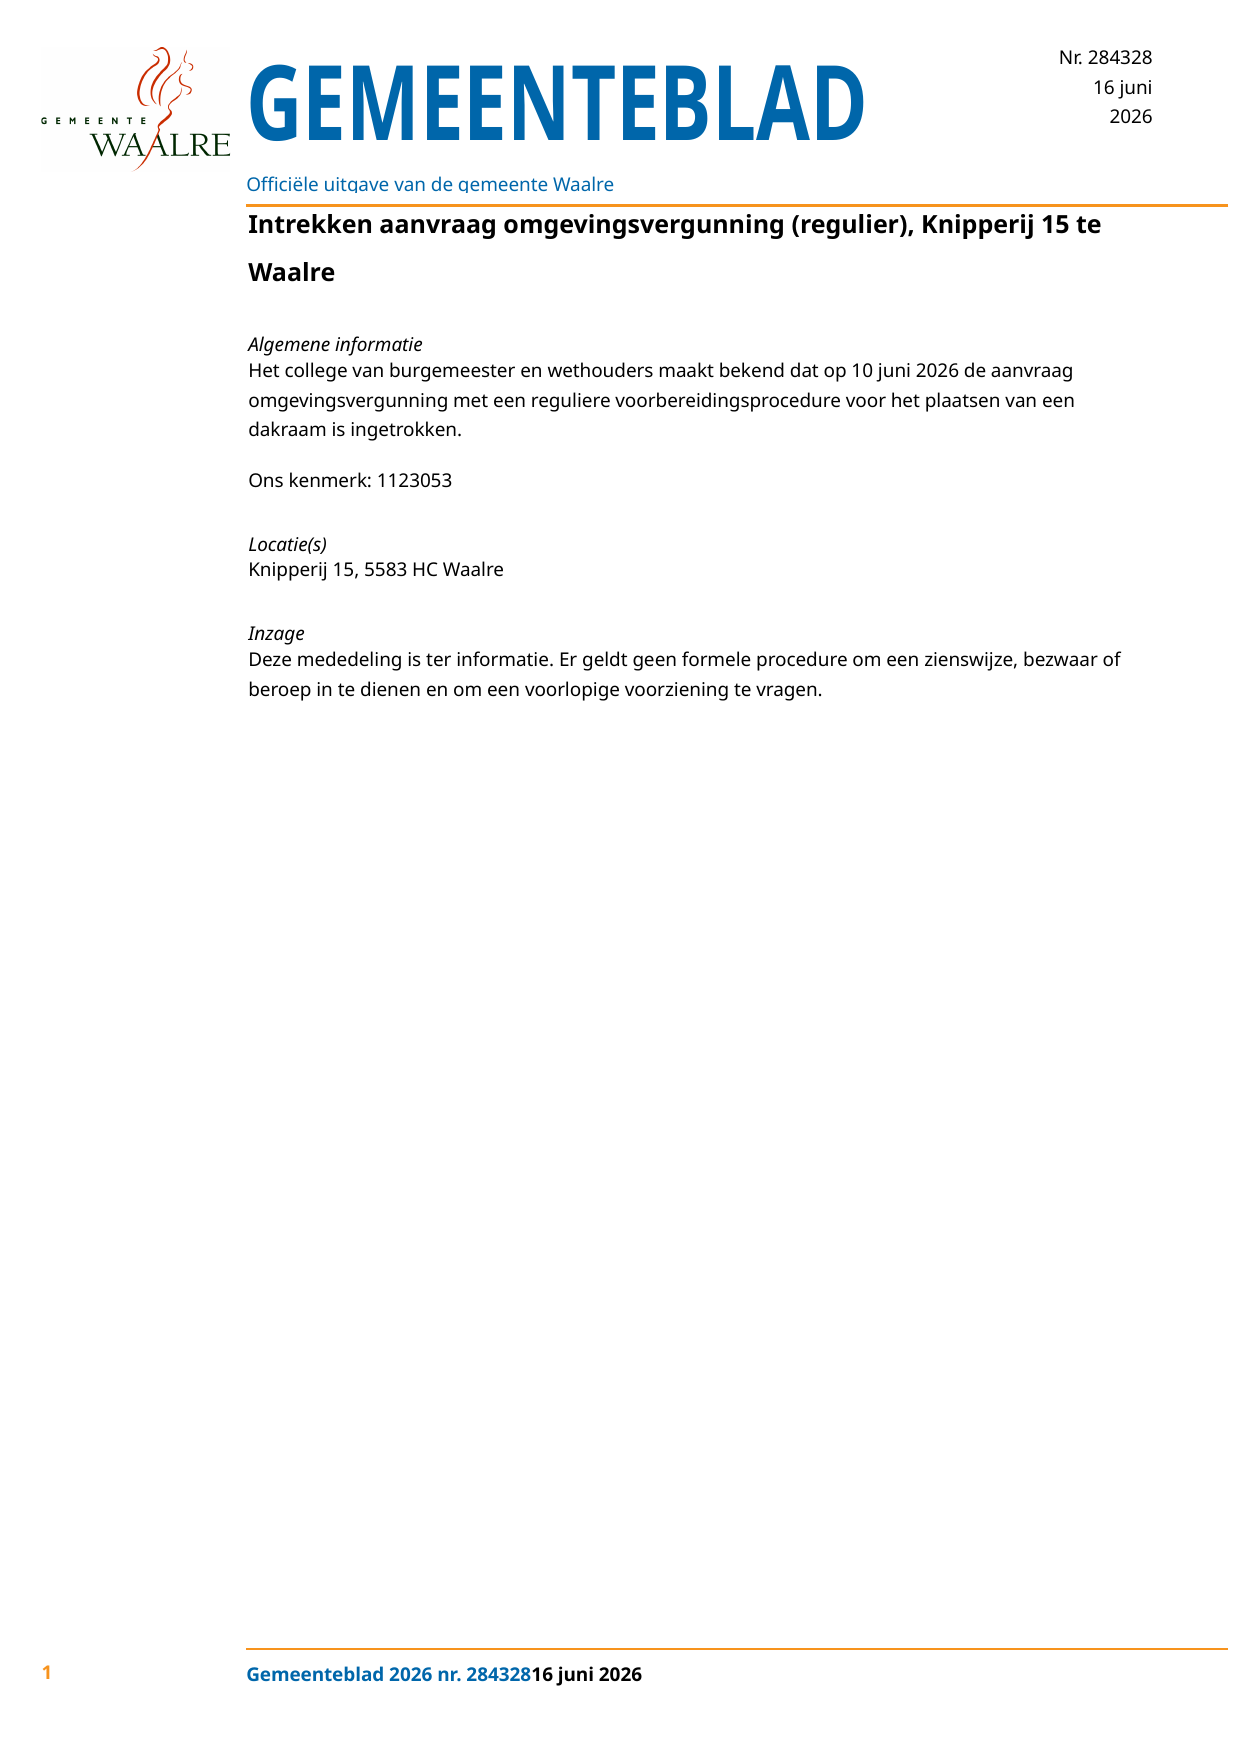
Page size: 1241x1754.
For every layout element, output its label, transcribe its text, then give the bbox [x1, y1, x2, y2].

text Het college van burgemeester en wethouders maakt bekend dat op 10 juni 2026 de aanvraag omgevingsvergunning met een reguliere voorbereidingsprocedure voor het plaatsen van een dakraam is ingetrokken. [248, 357, 1152, 442]
text Knipperij 15, 5583 HC Waalre [248, 556, 1152, 582]
text Inzage [248, 620, 1152, 646]
picture [41, 47, 231, 172]
text Intrekken aanvraag omgevingsvergunning (regulier), Knipperij 15 te Waalre [248, 207, 1152, 288]
text Algemene informatie [248, 331, 1152, 357]
text Ons kenmerk: 1123053 [248, 467, 1152, 492]
text Deze mededeling is ter informatie. Er geldt geen formele procedure om een zienswijze, bezwaar of beroep in te dienen en om een voorlopige voorziening te vragen. [248, 646, 1152, 701]
text Locatie(s) [248, 531, 1152, 556]
